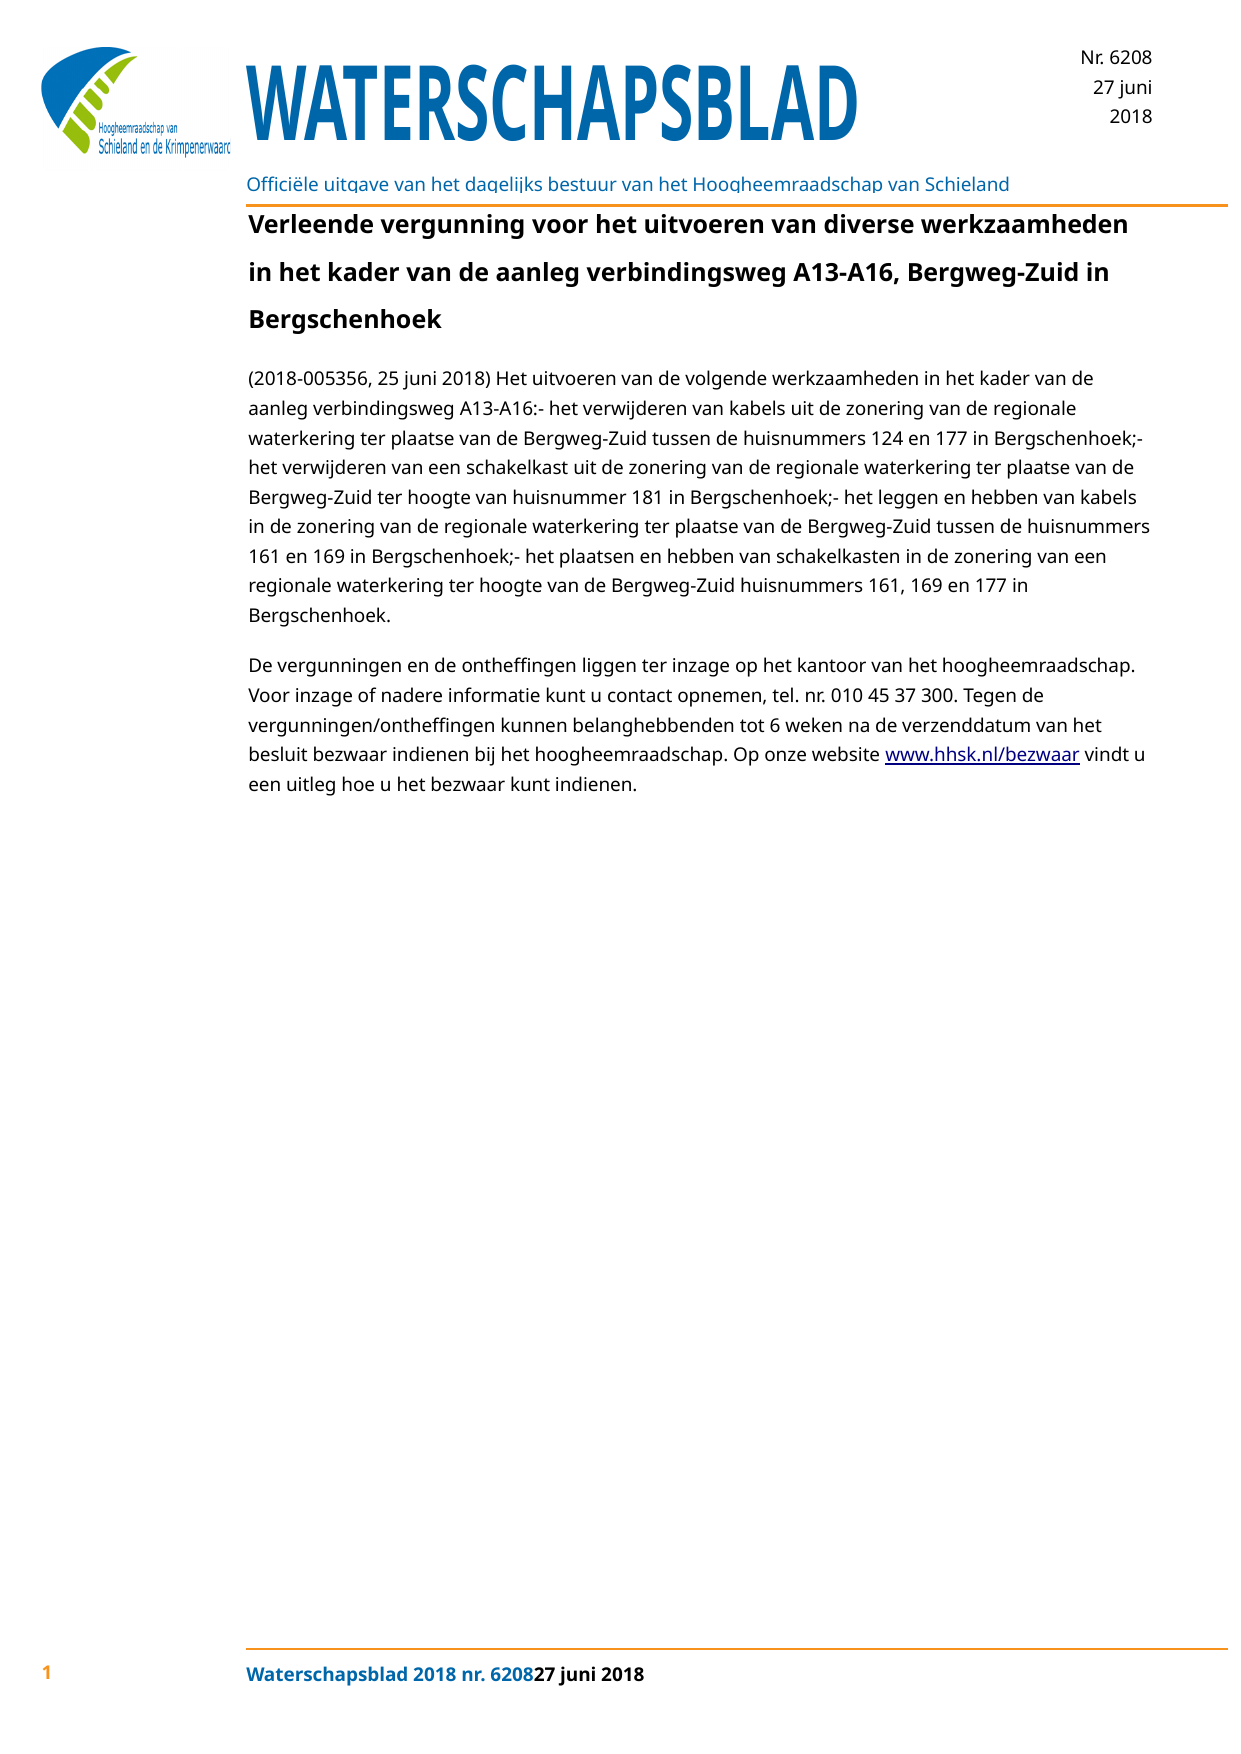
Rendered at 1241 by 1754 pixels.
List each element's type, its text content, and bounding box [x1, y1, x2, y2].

picture [41, 47, 231, 172]
text (2018-005356, 25 juni 2018) Het uitvoeren van de volgende werkzaamheden in het kader van de aanleg verbindingsweg A13-A16:- het verwijderen van kabels uit de zonering van de regionale waterkering ter plaatse van de Bergweg-Zuid tussen de huisnummers 124 en 177 in Bergschenhoek;- het verwijderen van een schakelkast uit de zonering van de regionale waterkering ter plaatse van de Bergweg-Zuid ter hoogte van huisnummer 181 in Bergschenhoek;- het leggen en hebben van kabels in de zonering van de regionale waterkering ter plaatse van de Bergweg-Zuid tussen de huisnummers 161 en 169 in Bergschenhoek;- het plaatsen en hebben van schakelkasten in de zonering van een regionale waterkering ter hoogte van de Bergweg-Zuid huisnummers 161, 169 en 177 in Bergschenhoek. [248, 366, 1152, 628]
text De vergunningen en de ontheffingen liggen ter inzage op het kantoor van het hoogheemraadschap. Voor inzage of nadere informatie kunt u contact opnemen, tel. nr. 010 45 37 300. Tegen de vergunningen/ontheffingen kunnen belanghebbenden tot 6 weken na de verzenddatum van het besluit bezwaar indienen bij het hoogheemraadschap. Op onze website www.hhsk.nl/bezwaar vindt u een uitleg hoe u het bezwaar kunt indienen. [248, 653, 1152, 797]
text Verleende vergunning voor het uitvoeren van diverse werkzaamheden in het kader van de aanleg verbindingsweg A13-A16, Bergweg-Zuid in Bergschenhoek [248, 207, 1152, 336]
